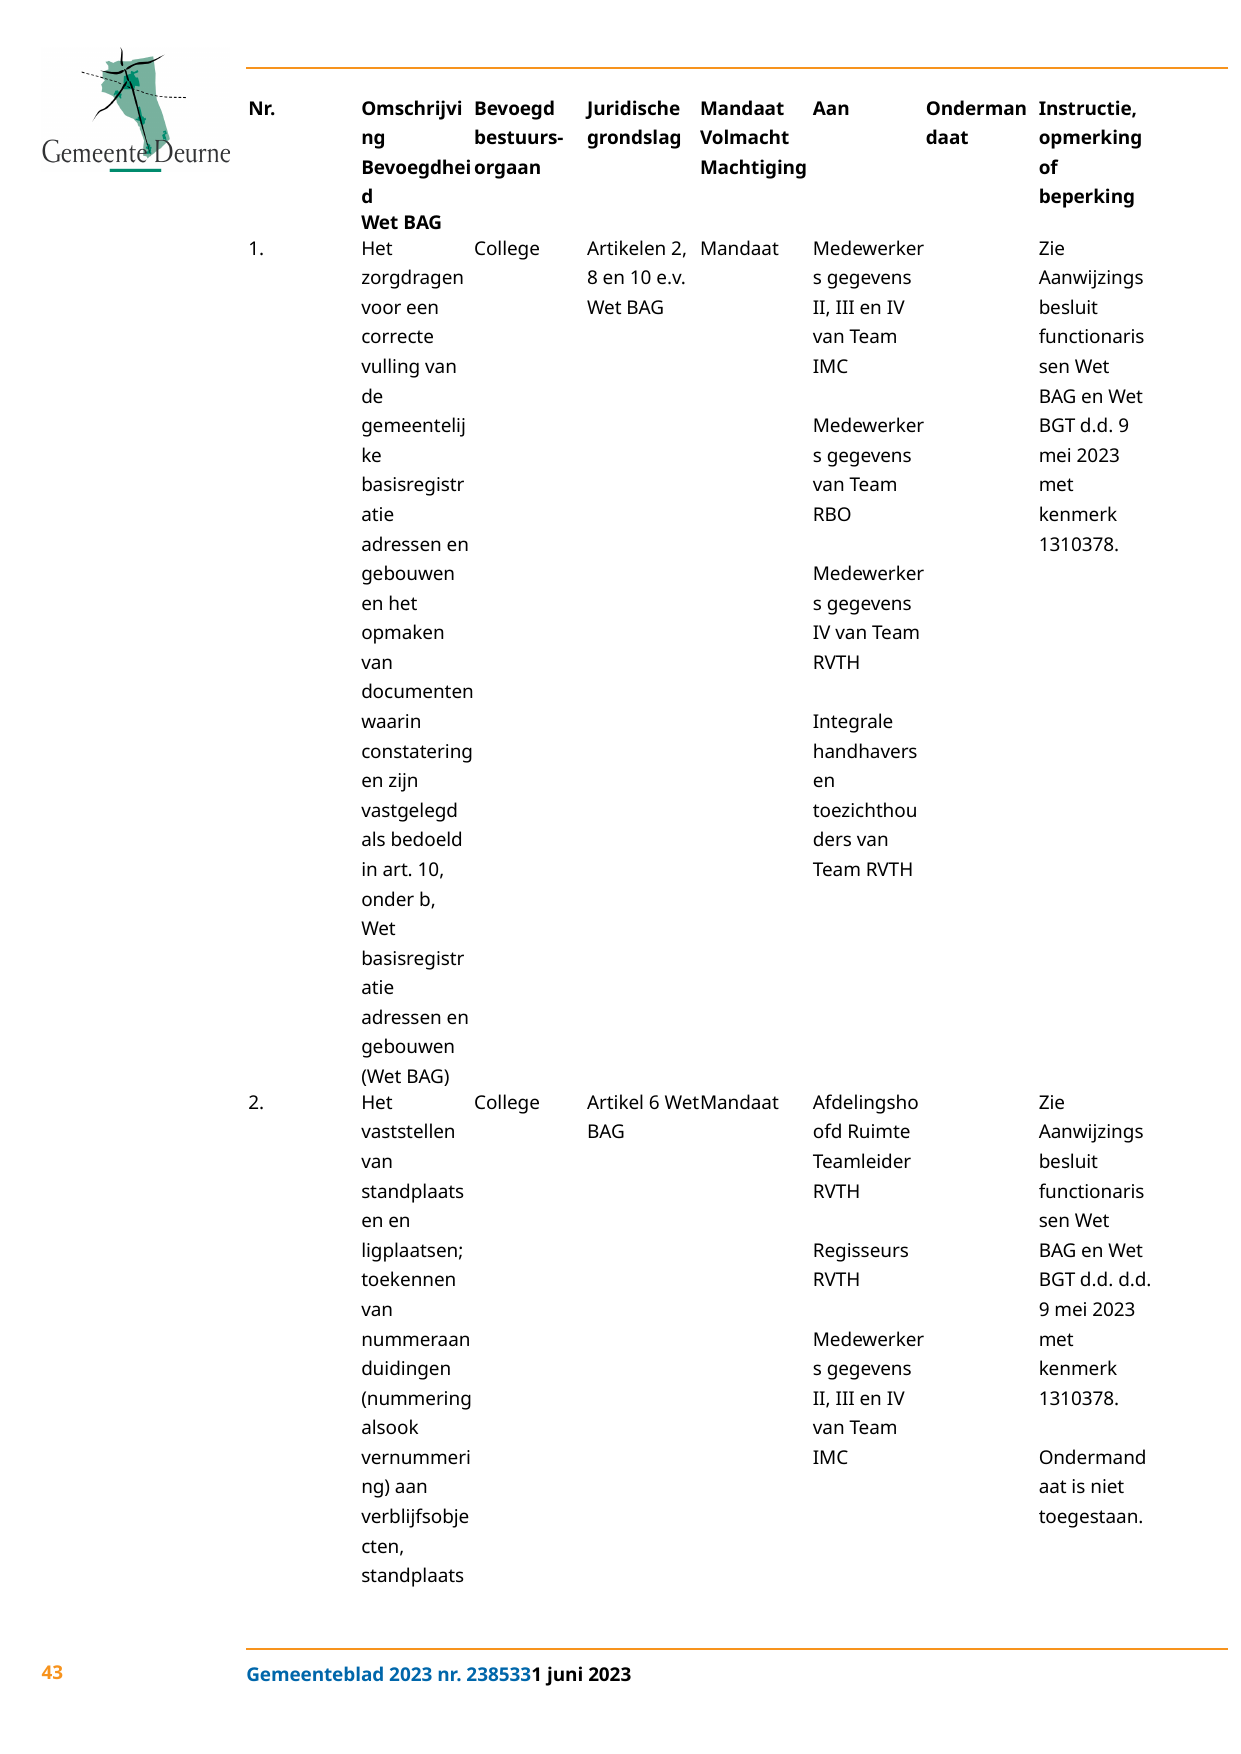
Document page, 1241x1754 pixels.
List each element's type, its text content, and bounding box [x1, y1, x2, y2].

table_header Juridische grondslag [587, 95, 700, 209]
table_cell [926, 1089, 1038, 1588]
table_cell Zie Aanwijzingsbesluit functionarissen Wet BAG en Wet BGT d.d. d.d. 9 mei 2023 met kenmerk 1310378. Ondermandaat is niet toegestaan. [1039, 1089, 1152, 1588]
table_header Ondermandaat [926, 95, 1038, 209]
table_cell College [474, 1089, 587, 1588]
table_cell Zie Aanwijzingsbesluit functionarissen Wet BAG en Wet BGT d.d. 9 mei 2023 met kenmerk 1310378. [1039, 235, 1152, 1089]
table_cell Mandaat [700, 1089, 813, 1588]
table_cell Medewerkers gegevens II, III en IV van Team IMC Medewerkers gegevens van Team RBO Medewerkers gegevens IV van Team RVTH Integrale handhavers en toezichthouders van Team RVTH [813, 235, 926, 1089]
table_header Instructie, opmerking of beperking [1039, 95, 1152, 209]
table_header Omschrijving Bevoegdheid [361, 95, 474, 209]
table_cell 2. [248, 1089, 361, 1588]
table_cell Artikel 6 Wet BAG [587, 1089, 700, 1588]
picture [41, 47, 231, 172]
table_cell [248, 209, 361, 235]
table_cell Mandaat [700, 235, 813, 1089]
table_cell Afdelingshoofd Ruimte Teamleider RVTH Regisseurs RVTH Medewerkers gegevens II, III en IV van Team IMC [813, 1089, 926, 1588]
table_header Aan [813, 95, 926, 209]
table_cell 1. [248, 235, 361, 1089]
table_header Bevoegd bestuurs-orgaan [474, 95, 587, 209]
table_cell College [474, 235, 587, 1089]
table_header Mandaat Volmacht Machtiging [700, 95, 813, 209]
table_cell Artikelen 2, 8 en 10 e.v. Wet BAG [587, 235, 700, 1089]
table_header Nr. [248, 95, 361, 209]
table_cell Wet BAG [361, 209, 1152, 235]
table_cell Het zorgdragen voor een correcte vulling van de gemeentelijke basisregistratie adressen en gebouwen en het opmaken van documenten waarin constateringen zijn vastgelegd als bedoeld in art. 10, onder b, Wet basisregistratie adressen en gebouwen (Wet BAG) [361, 235, 474, 1089]
table_cell [926, 235, 1038, 1089]
table_cell Het vaststellen van standplaatsen en ligplaatsen; toekennen van nummeraanduidingen (nummering alsook vernummering) aan verblijfsobjecten, standplaats [361, 1089, 474, 1588]
